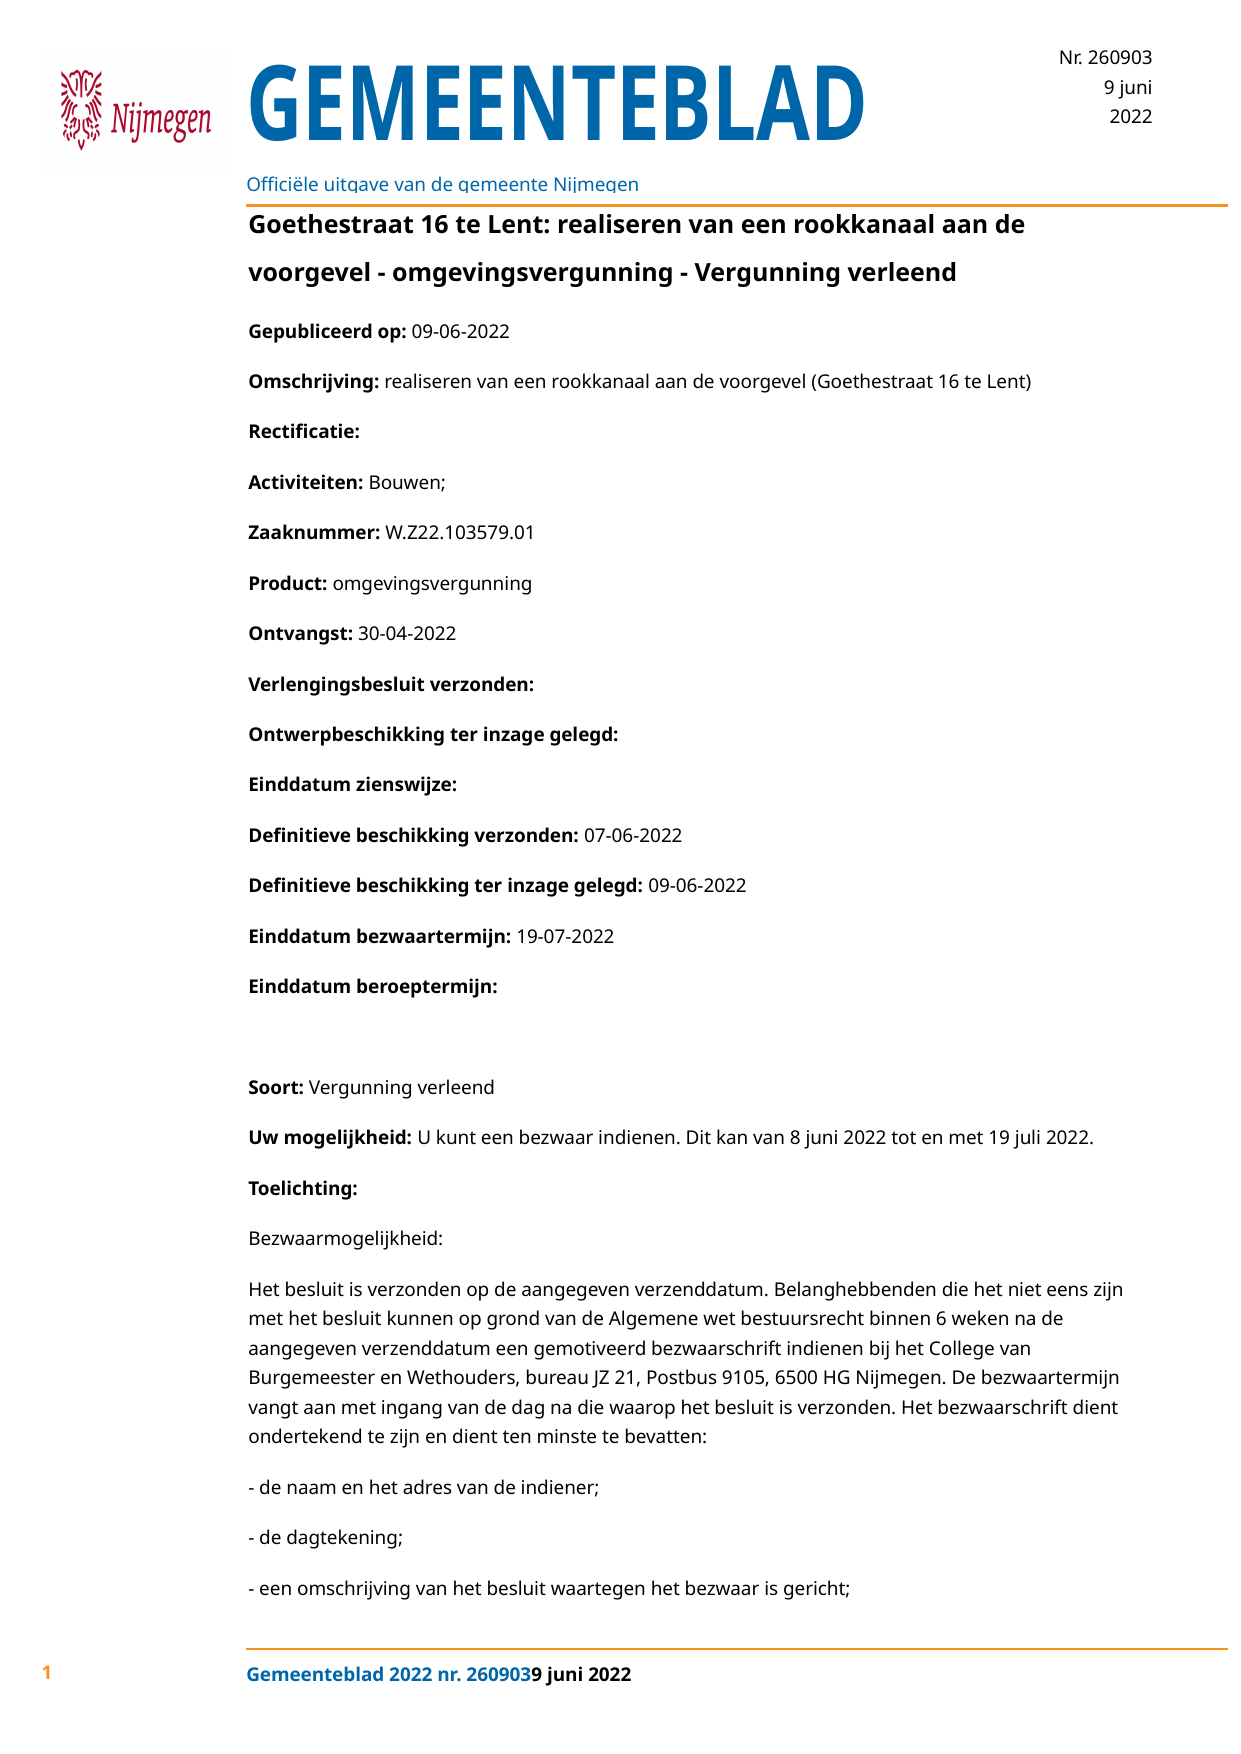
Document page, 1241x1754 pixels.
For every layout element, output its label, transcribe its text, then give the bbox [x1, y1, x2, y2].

text Bezwaarmogelijkheid: [248, 1225, 1152, 1251]
text Einddatum bezwaartermijn: 19-07-2022 [248, 923, 1152, 949]
text Product: omgevingsvergunning [248, 570, 1152, 596]
text Ontwerpbeschikking ter inzage gelegd: [248, 721, 1152, 747]
text Uw mogelijkheid: U kunt een bezwaar indienen. Dit kan van 8 juni 2022 tot en met 19 juli 2022. [248, 1124, 1152, 1150]
text Definitieve beschikking verzonden: 07-06-2022 [248, 822, 1152, 848]
text Einddatum zienswijze: [248, 772, 1152, 797]
picture [41, 47, 231, 172]
text Toelichting: [248, 1175, 1152, 1201]
text Zaaknummer: W.Z22.103579.01 [248, 519, 1152, 545]
text Gepubliceerd op: 09-06-2022 [248, 318, 1152, 344]
text - de naam en het adres van de indiener; [248, 1474, 1152, 1500]
text Einddatum beroeptermijn: [248, 973, 1152, 999]
text Ontvangst: 30-04-2022 [248, 620, 1152, 646]
text Verlengingsbesluit verzonden: [248, 671, 1152, 697]
text Rectificatie: [248, 419, 1152, 444]
text Activiteiten: Bouwen; [248, 469, 1152, 495]
text Omschrijving: realiseren van een rookkanaal aan de voorgevel (Goethestraat 16 te Lent) [248, 368, 1152, 394]
text - een omschrijving van het besluit waartegen het bezwaar is gericht; [248, 1575, 1152, 1601]
text Het besluit is verzonden op de aangegeven verzenddatum. Belanghebbenden die het niet eens zijn met het besluit kunnen op grond van de Algemene wet bestuursrecht binnen 6 weken na de aangegeven verzenddatum een gemotiveerd bezwaarschrift indienen bij het College van Burgemeester en Wethouders, bureau JZ 21, Postbus 9105, 6500 HG Nijmegen. De bezwaartermijn vangt aan met ingang van de dag na die waarop het besluit is verzonden. Het bezwaarschrift dient ondertekend te zijn en dient ten minste te bevatten: [248, 1276, 1152, 1449]
text - de dagtekening; [248, 1524, 1152, 1550]
text Goethestraat 16 te Lent: realiseren van een rookkanaal aan de voorgevel - omgevingsvergunning - Vergunning verleend [248, 207, 1152, 288]
text Definitieve beschikking ter inzage gelegd: 09-06-2022 [248, 872, 1152, 898]
text Soort: Vergunning verleend [248, 1074, 1152, 1100]
